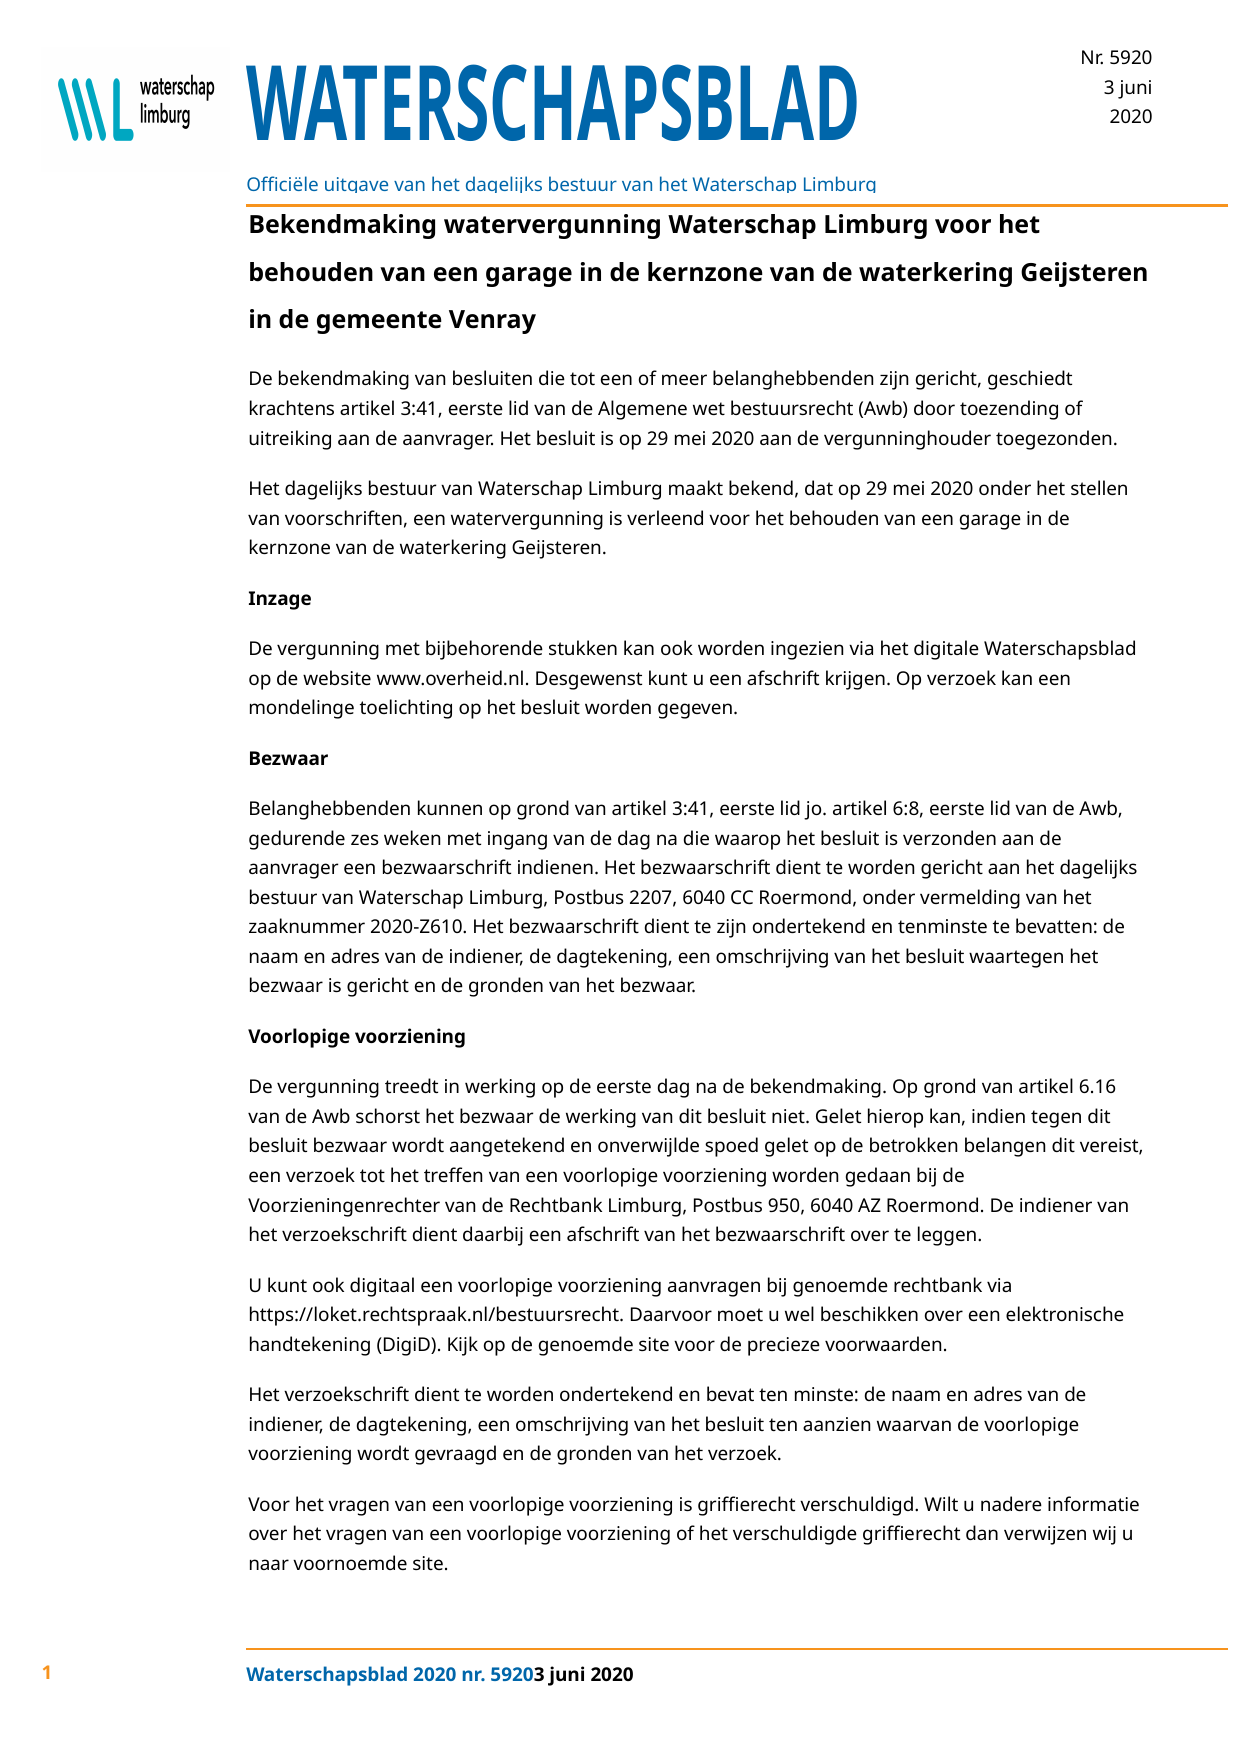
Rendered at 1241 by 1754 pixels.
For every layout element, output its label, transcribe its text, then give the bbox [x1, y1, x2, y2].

text De bekendmaking van besluiten die tot een of meer belanghebbenden zijn gericht, geschiedt krachtens artikel 3:41, eerste lid van de Algemene wet bestuursrecht (Awb) door toezending of uitreiking aan de aanvrager. Het besluit is op 29 mei 2020 aan de vergunninghouder toegezonden. [248, 366, 1152, 450]
text Voor het vragen van een voorlopige voorziening is griffierecht verschuldigd. Wilt u nadere informatie over het vragen van een voorlopige voorziening of het verschuldigde griffierecht dan verwijzen wij u naar voornoemde site. [248, 1491, 1152, 1576]
text Belanghebbenden kunnen op grond van artikel 3:41, eerste lid jo. artikel 6:8, eerste lid van de Awb, gedurende zes weken met ingang van de dag na die waarop het besluit is verzonden aan de aanvrager een bezwaarschrift indienen. Het bezwaarschrift dient te worden gericht aan het dagelijks bestuur van Waterschap Limburg, Postbus 2207, 6040 CC Roermond, onder vermelding van het zaaknummer 2020-Z610. Het bezwaarschrift dient te zijn ondertekend en tenminste te bevatten: de naam en adres van de indiener, de dagtekening, een omschrijving van het besluit waartegen het bezwaar is gericht en de gronden van het bezwaar. [248, 795, 1152, 998]
text Voorlopige voorziening [248, 1023, 1152, 1049]
text Het dagelijks bestuur van Waterschap Limburg maakt bekend, dat op 29 mei 2020 onder het stellen van voorschriften, een watervergunning is verleend voor het behouden van een garage in de kernzone van de waterkering Geijsteren. [248, 475, 1152, 560]
picture [41, 47, 231, 172]
text De vergunning treedt in werking op de eerste dag na de bekendmaking. Op grond van artikel 6.16 van de Awb schorst het bezwaar de werking van dit besluit niet. Gelet hierop kan, indien tegen dit besluit bezwaar wordt aangetekend en onverwijlde spoed gelet op de betrokken belangen dit vereist, een verzoek tot het treffen van een voorlopige voorziening worden gedaan bij de Voorzieningenrechter van de Rechtbank Limburg, Postbus 950, 6040 AZ Roermond. De indiener van het verzoekschrift dient daarbij een afschrift van het bezwaarschrift over te leggen. [248, 1073, 1152, 1247]
text Het verzoekschrift dient te worden ondertekend en bevat ten minste: de naam en adres van de indiener, de dagtekening, een omschrijving van het besluit ten aanzien waarvan de voorlopige voorziening wordt gevraagd en de gronden van het verzoek. [248, 1381, 1152, 1466]
text De vergunning met bijbehorende stukken kan ook worden ingezien via het digitale Waterschapsblad op de website www.overheid.nl. Desgewenst kunt u een afschrift krijgen. Op verzoek kan een mondelinge toelichting op het besluit worden gegeven. [248, 635, 1152, 720]
text Bezwaar [248, 745, 1152, 770]
text U kunt ook digitaal een voorlopige voorziening aanvragen bij genoemde rechtbank via https://loket.rechtspraak.nl/bestuursrecht. Daarvoor moet u wel beschikken over een elektronische handtekening (DigiD). Kijk op de genoemde site voor de precieze voorwaarden. [248, 1272, 1152, 1357]
text Bekendmaking watervergunning Waterschap Limburg voor het behouden van een garage in de kernzone van de waterkering Geijsteren in de gemeente Venray [248, 207, 1152, 336]
text Inzage [248, 585, 1152, 610]
